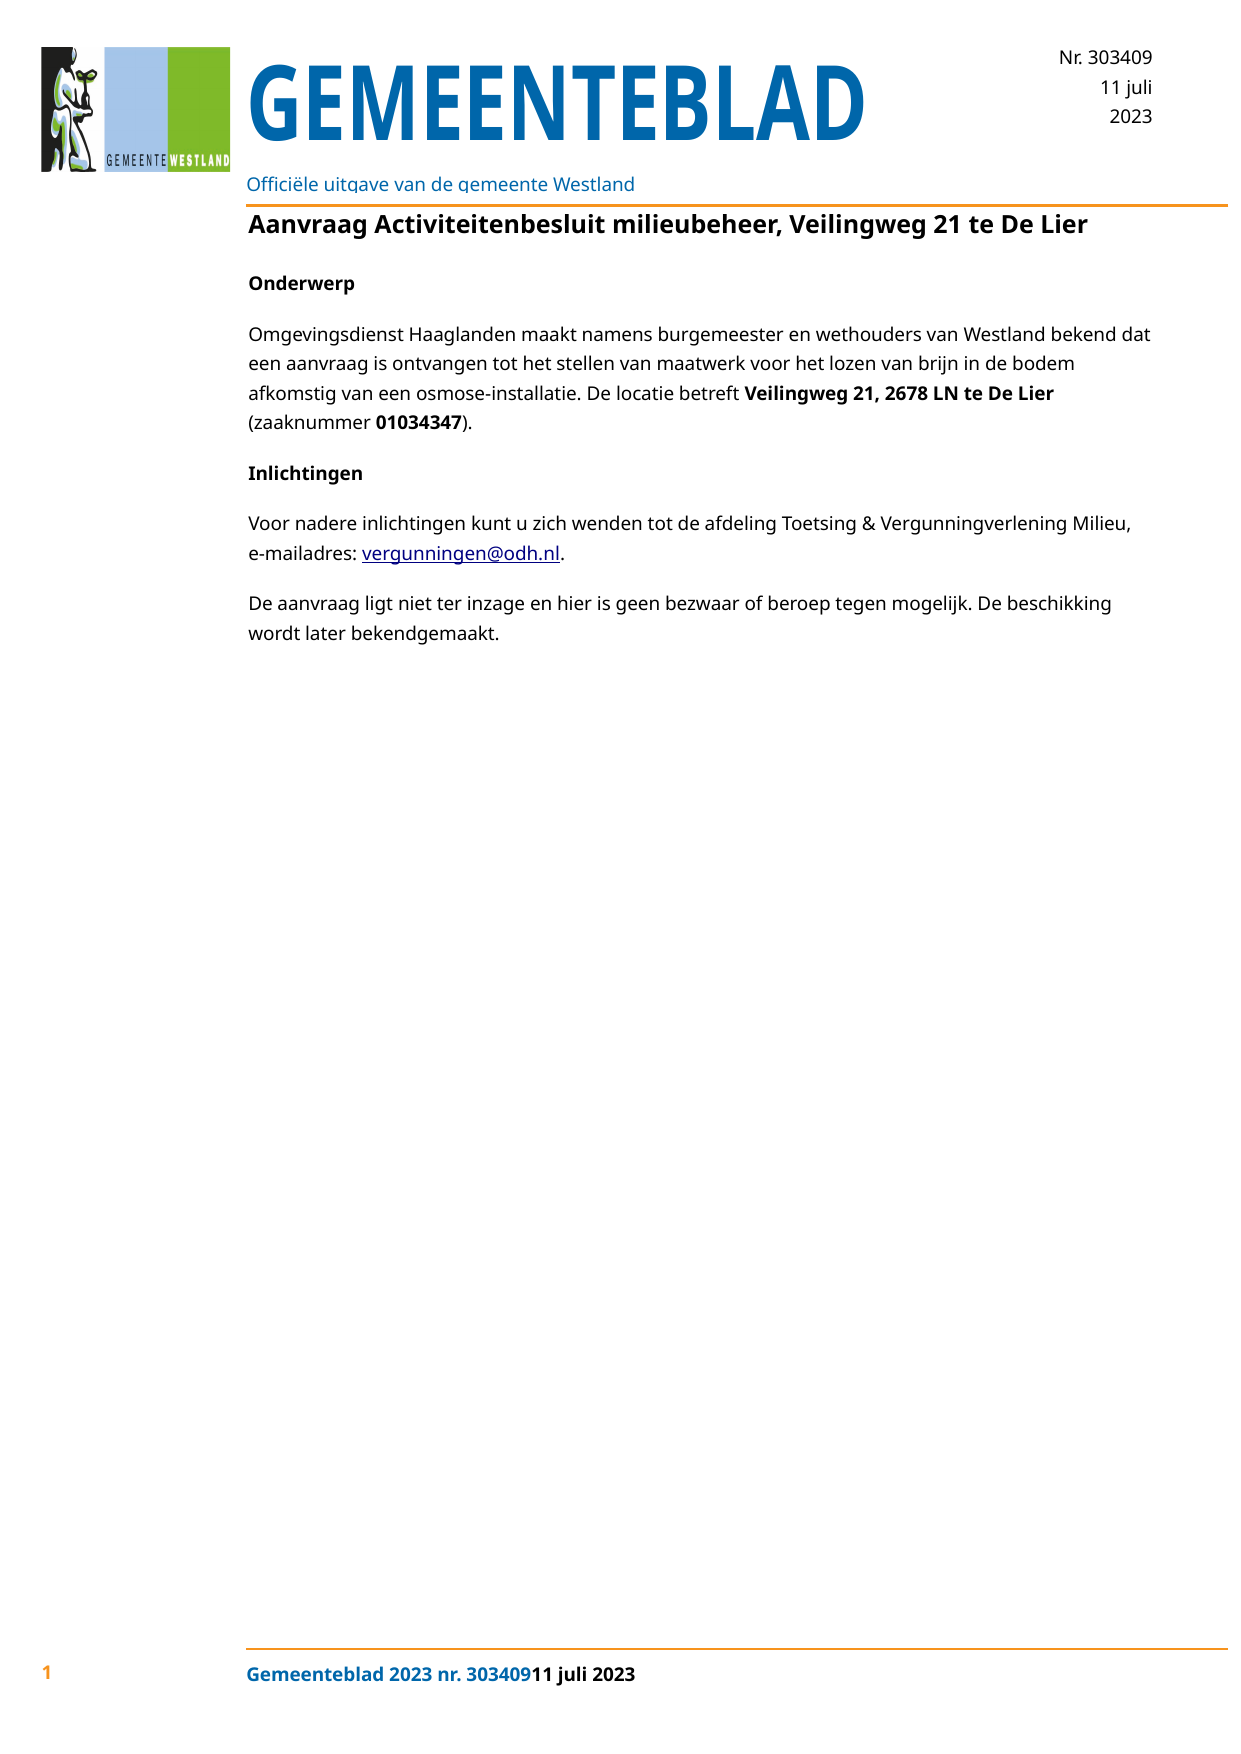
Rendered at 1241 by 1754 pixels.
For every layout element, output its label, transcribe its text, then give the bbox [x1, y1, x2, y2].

picture [41, 47, 231, 172]
text Aanvraag Activiteitenbesluit milieubeheer, Veilingweg 21 te De Lier [248, 207, 1152, 241]
text Voor nadere inlichtingen kunt u zich wenden tot de afdeling Toetsing & Vergunningverlening Milieu, e-mailadres: vergunningen@odh.nl. [248, 510, 1152, 566]
text Inlichtingen [248, 460, 1152, 486]
text Onderwerp [248, 270, 1152, 296]
text Omgevingsdienst Haaglanden maakt namens burgemeester en wethouders van Westland bekend dat een aanvraag is ontvangen tot het stellen van maatwerk voor het lozen van brijn in de bodem afkomstig van een osmose-installatie. De locatie betreft Veilingweg 21, 2678 LN te De Lier (zaaknummer 01034347). [248, 321, 1152, 435]
text De aanvraag ligt niet ter inzage en hier is geen bezwaar of beroep tegen mogelijk. De beschikking wordt later bekendgemaakt. [248, 590, 1152, 646]
